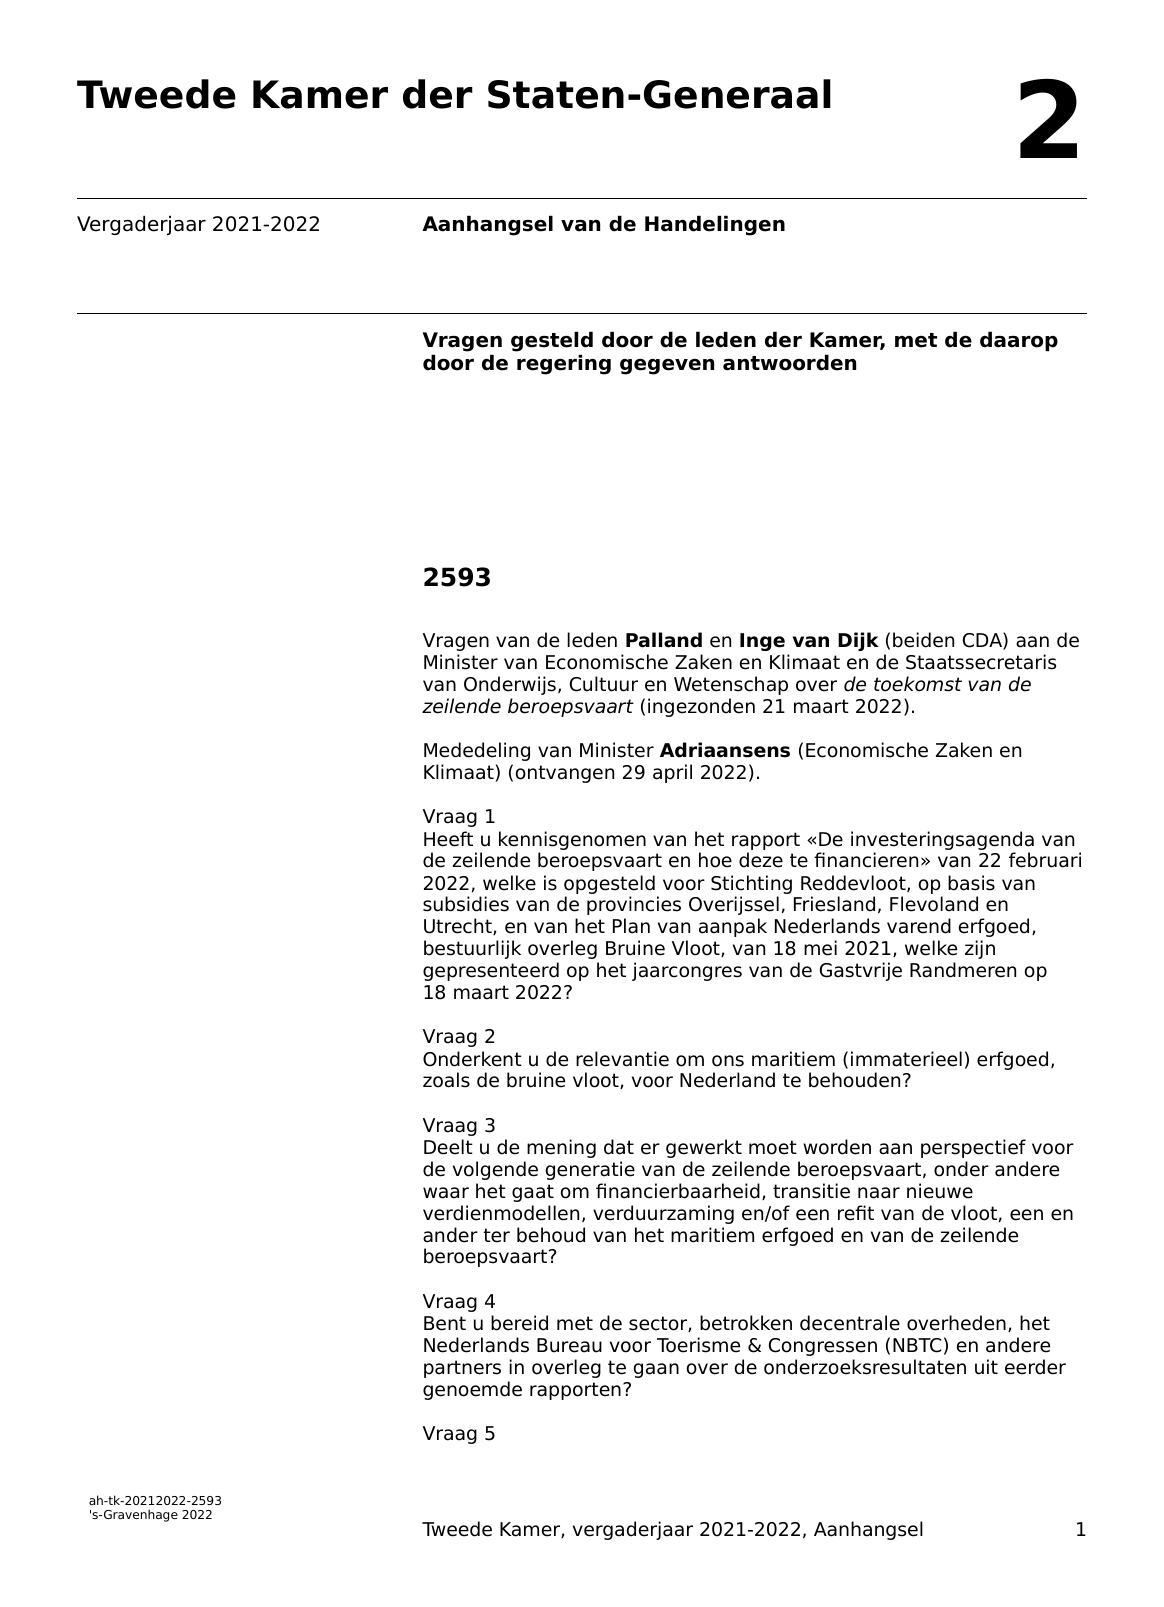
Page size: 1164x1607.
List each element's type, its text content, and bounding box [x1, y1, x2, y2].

table_header Tweede Kamer der Staten-Generaal [77, 59, 886, 198]
text Mededeling van Minister Adriaansens (Economische Zaken en Klimaat) (ontvangen 29 april 2022). [422, 740, 1087, 784]
text Vraag 5 [422, 1423, 1087, 1445]
text Vraag 4 [422, 1291, 1087, 1313]
table_cell Vragen gesteld door de leden der Kamer, met de daarop door de regering gegeven antwoorden [422, 314, 1087, 375]
text 's-Gravenhage 2022 [88, 1508, 323, 1522]
text Onderkent u de relevantie om ons maritiem (immaterieel) erfgoed, zoals de bruine vloot, voor Nederland te behouden? [422, 1048, 1087, 1092]
text Deelt u de mening dat er gewerkt moet worden aan perspectief voor de volgende generatie van de zeilende beroepsvaart, onder andere waar het gaat om financierbaarheid, transitie naar nieuwe verdienmodellen, verduurzaming en/of een refit van de vloot, een en ander ter behoud van het maritiem erfgoed en van de zeilende beroepsvaart? [422, 1137, 1087, 1268]
text Heeft u kennisgenomen van het rapport «De investeringsagenda van de zeilende beroepsvaart en hoe deze te financieren» van 22 februari 2022, welke is opgesteld voor Stichting Reddevloot, op basis van subsidies van de provincies Overijssel, Friesland, Flevoland en Utrecht, en van het Plan van aanpak Nederlands varend erfgoed, bestuurlijk overleg Bruine Vloot, van 18 mei 2021, welke zijn gepresenteerd op het jaarcongres van de Gastvrije Randmeren op 18 maart 2022? [422, 828, 1087, 1004]
text Vraag 1 [422, 806, 1087, 828]
table_cell Aanhangsel van de Handelingen [422, 199, 1087, 313]
text Bent u bereid met de sector, betrokken decentrale overheden, het Nederlands Bureau voor Toerisme & Congressen (NBTC) en andere partners in overleg te gaan over de onderzoeksresultaten uit eerder genoemde rapporten? [422, 1313, 1087, 1401]
text ah-tk-20212022-2593 [88, 1494, 323, 1508]
table_cell Vergaderjaar 2021-2022 [77, 199, 422, 313]
text Vraag 3 [422, 1114, 1087, 1137]
table_header 2 [886, 59, 1087, 198]
text 2593 [422, 563, 1087, 592]
table_cell [77, 314, 422, 375]
text Vraag 2 [422, 1026, 1087, 1048]
text Vragen van de leden Palland en Inge van Dijk (beiden CDA) aan de Minister van Economische Zaken en Klimaat en de Staatssecretaris van Onderwijs, Cultuur en Wetenschap over de toekomst van de zeilende beroepsvaart (ingezonden 21 maart 2022). [422, 630, 1087, 718]
